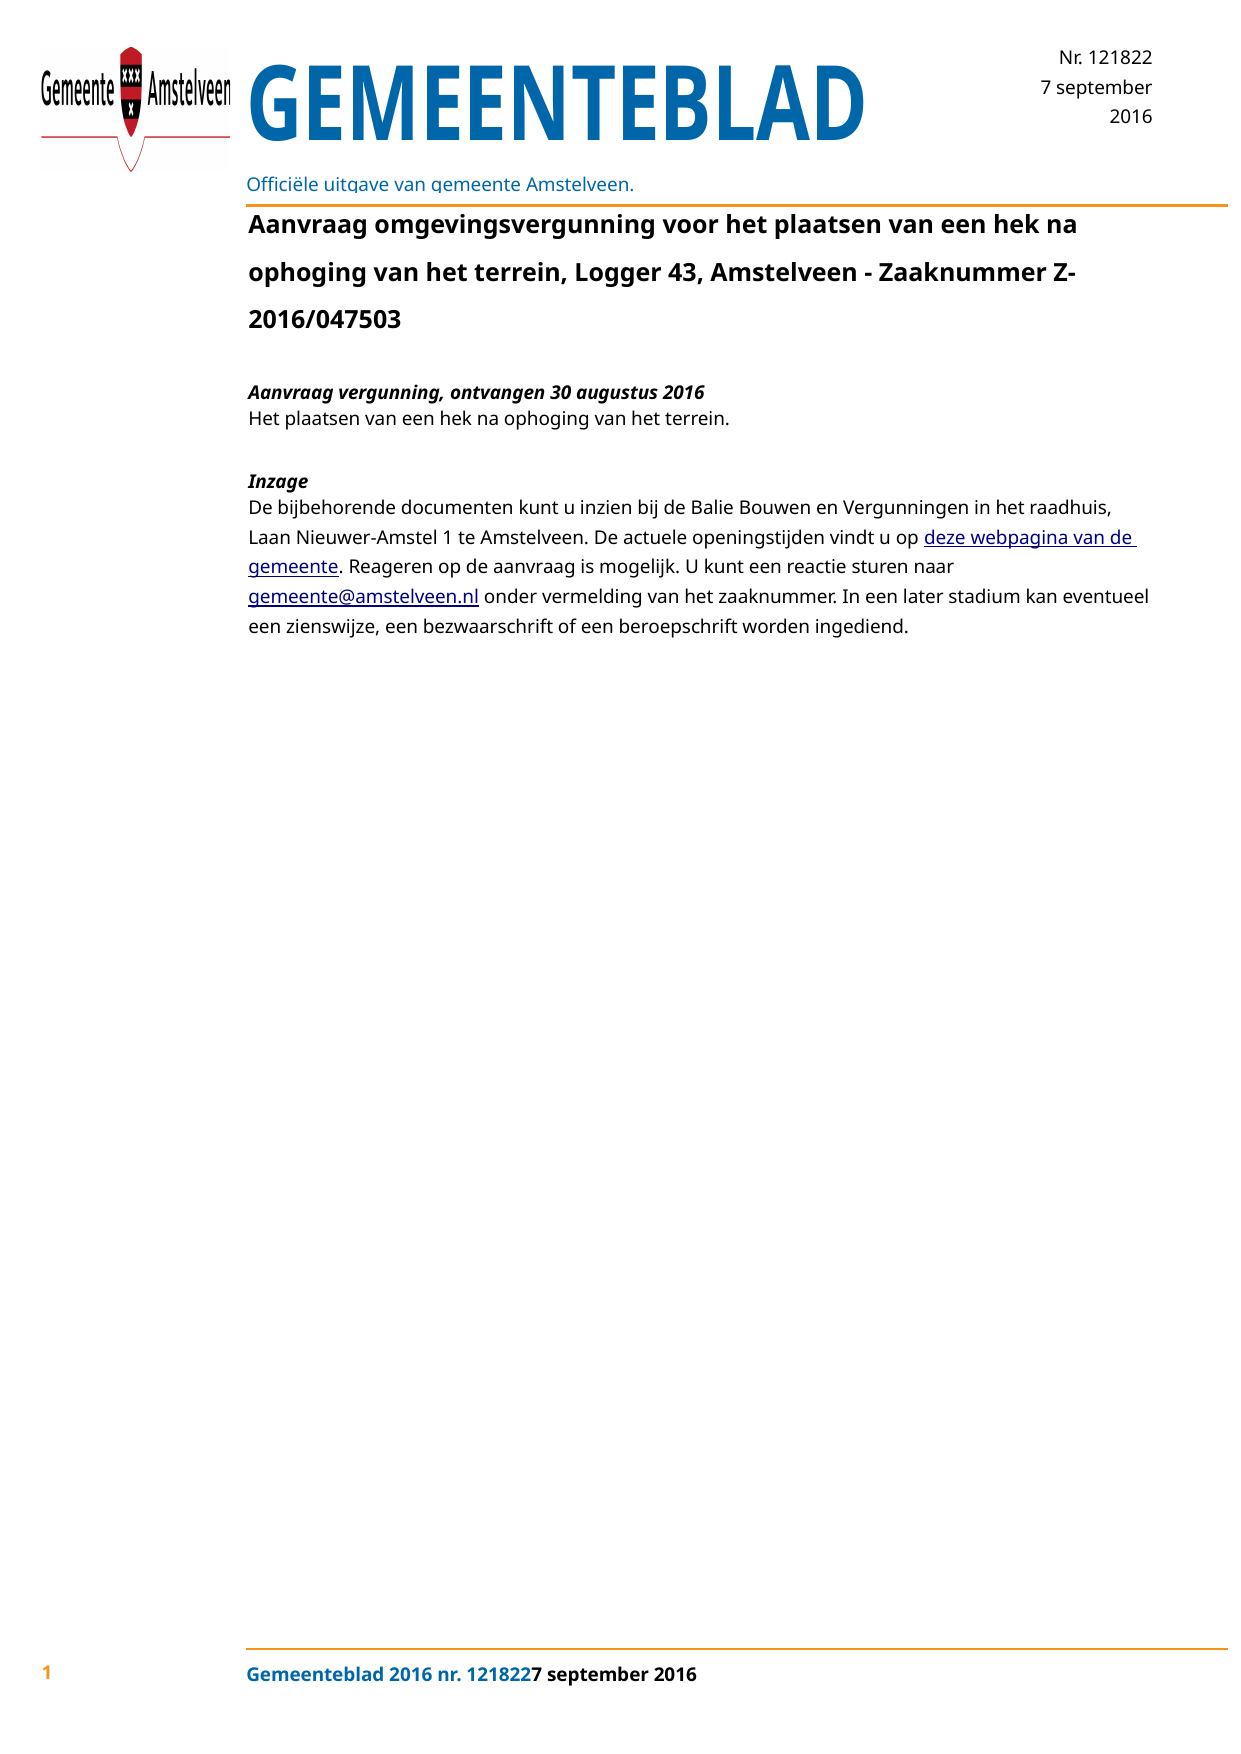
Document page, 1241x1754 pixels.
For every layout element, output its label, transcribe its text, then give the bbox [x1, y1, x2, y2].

text Aanvraag vergunning, ontvangen 30 augustus 2016 [248, 379, 1152, 405]
text Aanvraag omgevingsvergunning voor het plaatsen van een hek na ophoging van het terrein, Logger 43, Amstelveen - Zaaknummer Z-2016/047503 [248, 207, 1152, 336]
text Het plaatsen van een hek na ophoging van het terrein. [248, 405, 1152, 431]
text Inzage [248, 469, 1152, 494]
picture [41, 47, 231, 172]
text De bijbehorende documenten kunt u inzien bij de Balie Bouwen en Vergunningen in het raadhuis, Laan Nieuwer-Amstel 1 te Amstelveen. De actuele openingstijden vindt u op deze webpagina van de gemeente. Reageren op de aanvraag is mogelijk. U kunt een reactie sturen naar gemeente@amstelveen.nl onder vermelding van het zaaknummer. In een later stadium kan eventueel een zienswijze, een bezwaarschrift of een beroepschrift worden ingediend. [248, 494, 1152, 638]
